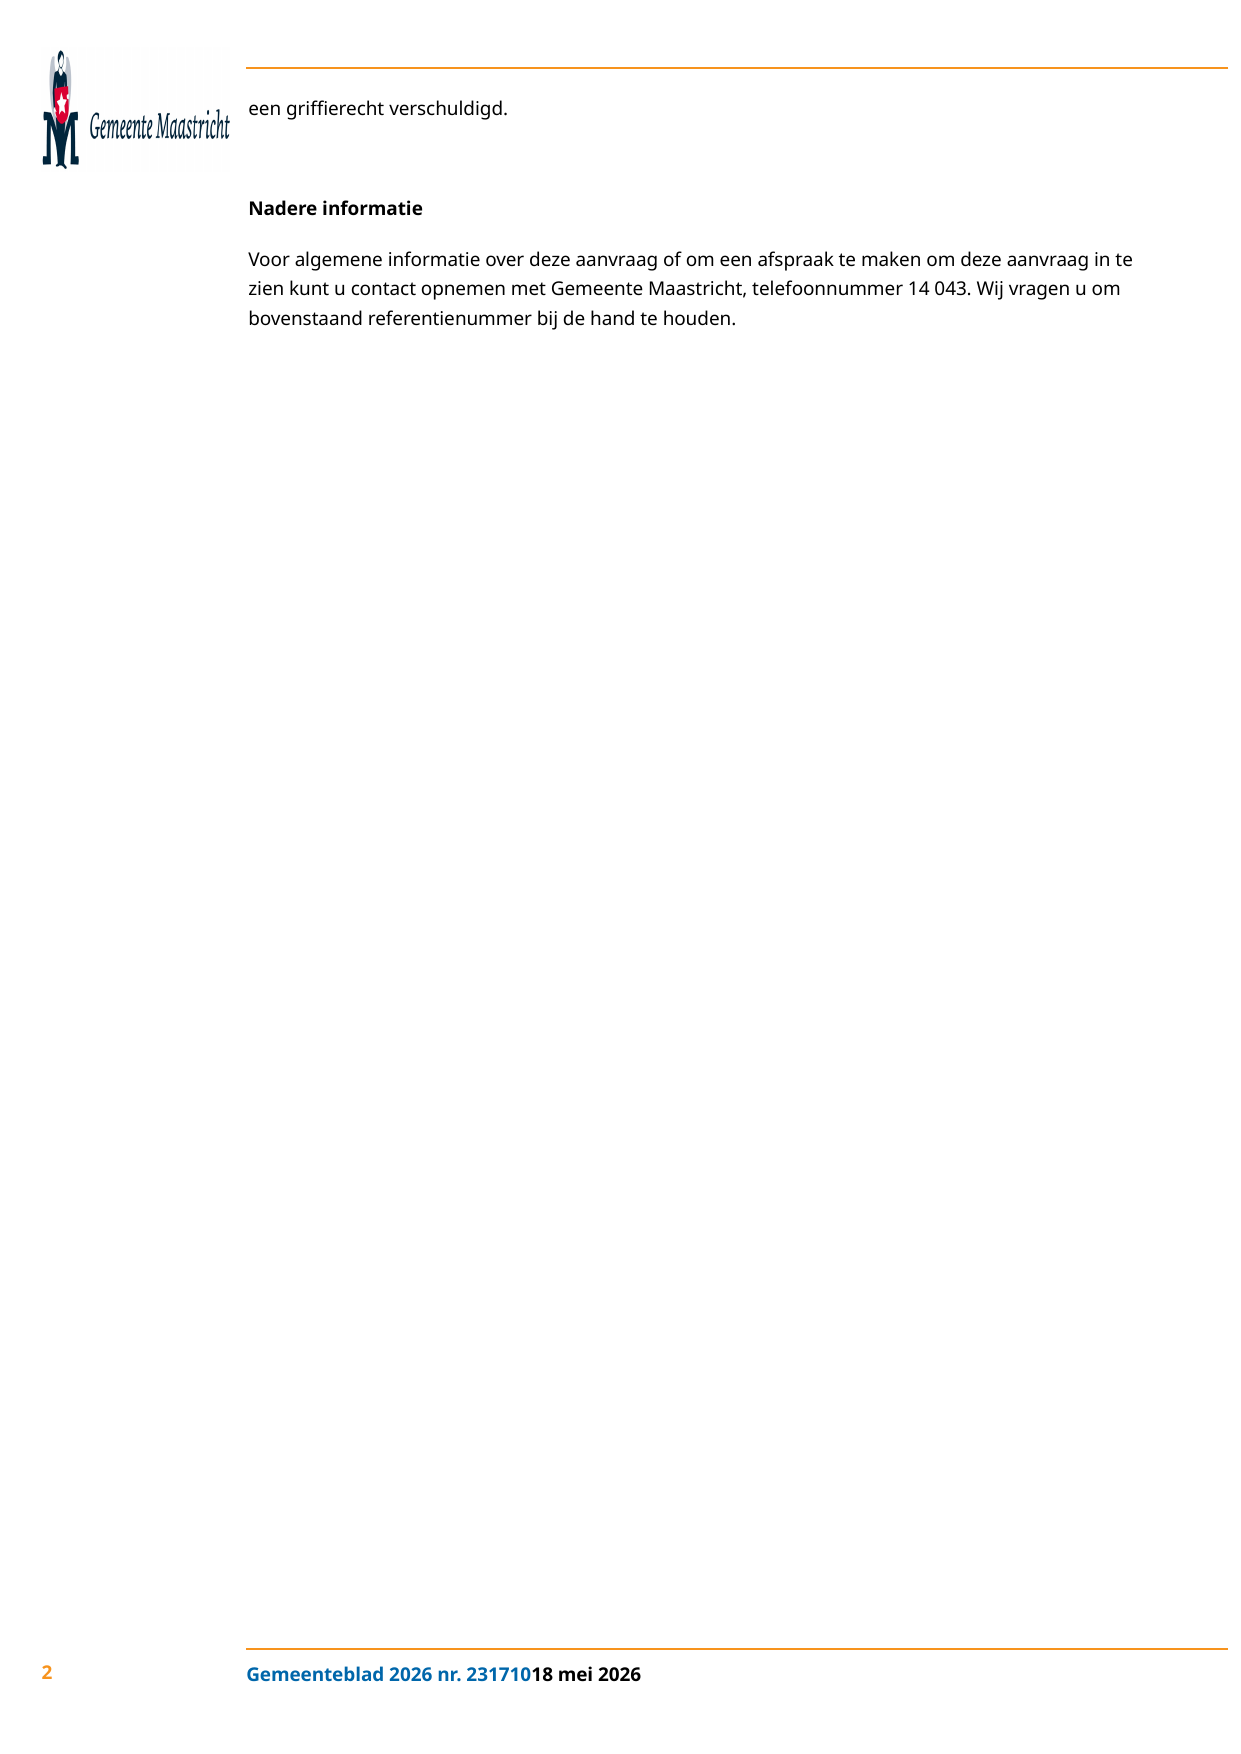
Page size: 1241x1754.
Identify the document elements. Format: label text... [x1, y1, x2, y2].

text een griffierecht verschuldigd. [248, 95, 1152, 121]
picture [41, 47, 231, 172]
text Nadere informatie [248, 196, 1152, 221]
text Voor algemene informatie over deze aanvraag of om een afspraak te maken om deze aanvraag in te zien kunt u contact opnemen met Gemeente Maastricht, telefoonnummer 14 043. Wij vragen u om bovenstaand referentienummer bij de hand te houden. [248, 246, 1152, 331]
